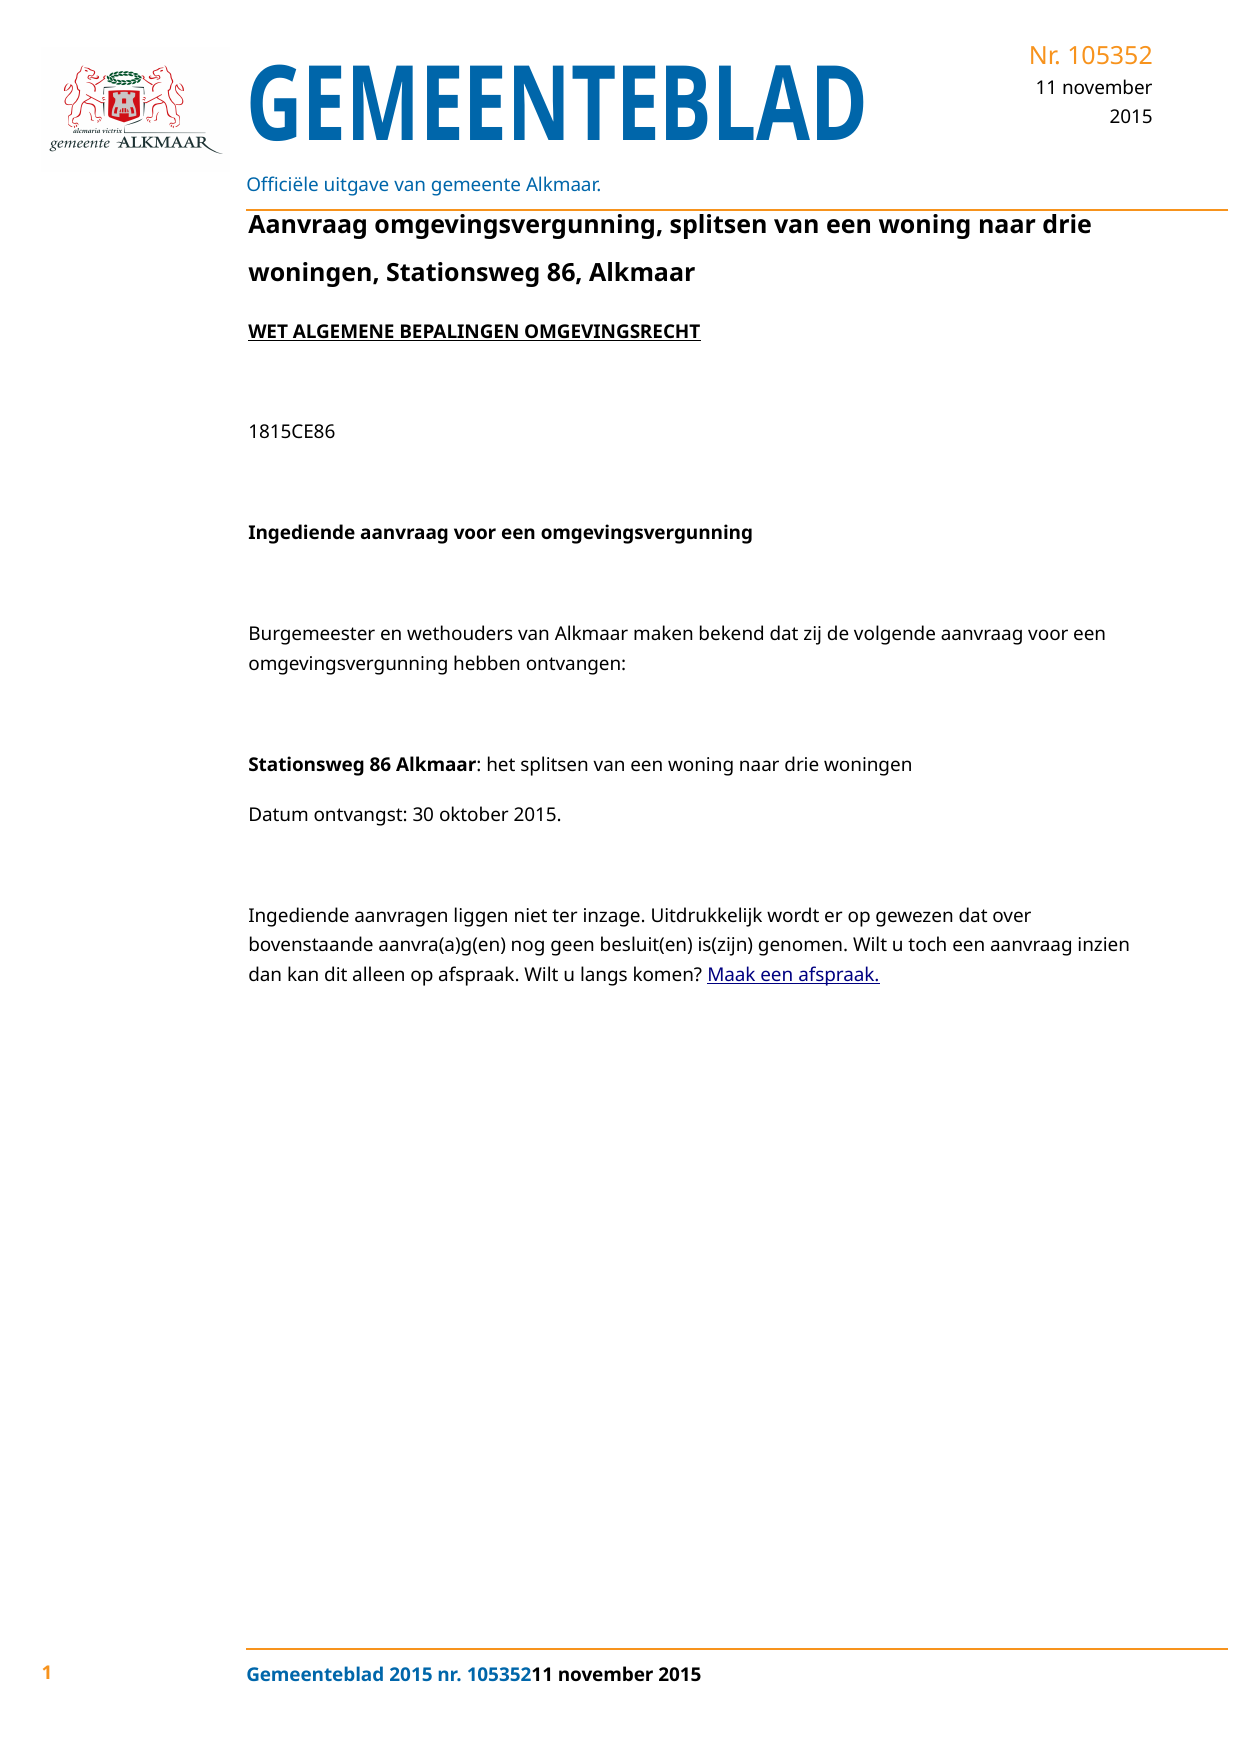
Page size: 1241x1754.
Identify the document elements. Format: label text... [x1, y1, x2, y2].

picture [41, 47, 231, 172]
text Ingediende aanvraag voor een omgevingsvergunning [248, 519, 1152, 545]
text Burgemeester en wethouders van Alkmaar maken bekend dat zij de volgende aanvraag voor een omgevingsvergunning hebben ontvangen: [248, 620, 1152, 676]
text Ingediende aanvragen liggen niet ter inzage. Uitdrukkelijk wordt er op gewezen dat over bovenstaande aanvra(a)g(en) nog geen besluit(en) is(zijn) genomen. Wilt u toch een aanvraag inzien dan kan dit alleen op afspraak. Wilt u langs komen? Maak een afspraak. [248, 902, 1152, 987]
text WET ALGEMENE BEPALINGEN OMGEVINGSRECHT [248, 318, 1152, 344]
text Stationsweg 86 Alkmaar: het splitsen van een woning naar drie woningen [248, 751, 1152, 777]
text 1815CE86 [248, 419, 1152, 444]
text Aanvraag omgevingsvergunning, splitsen van een woning naar drie woningen, Stationsweg 86, Alkmaar [248, 211, 1152, 288]
text Datum ontvangst: 30 oktober 2015. [248, 801, 1152, 827]
